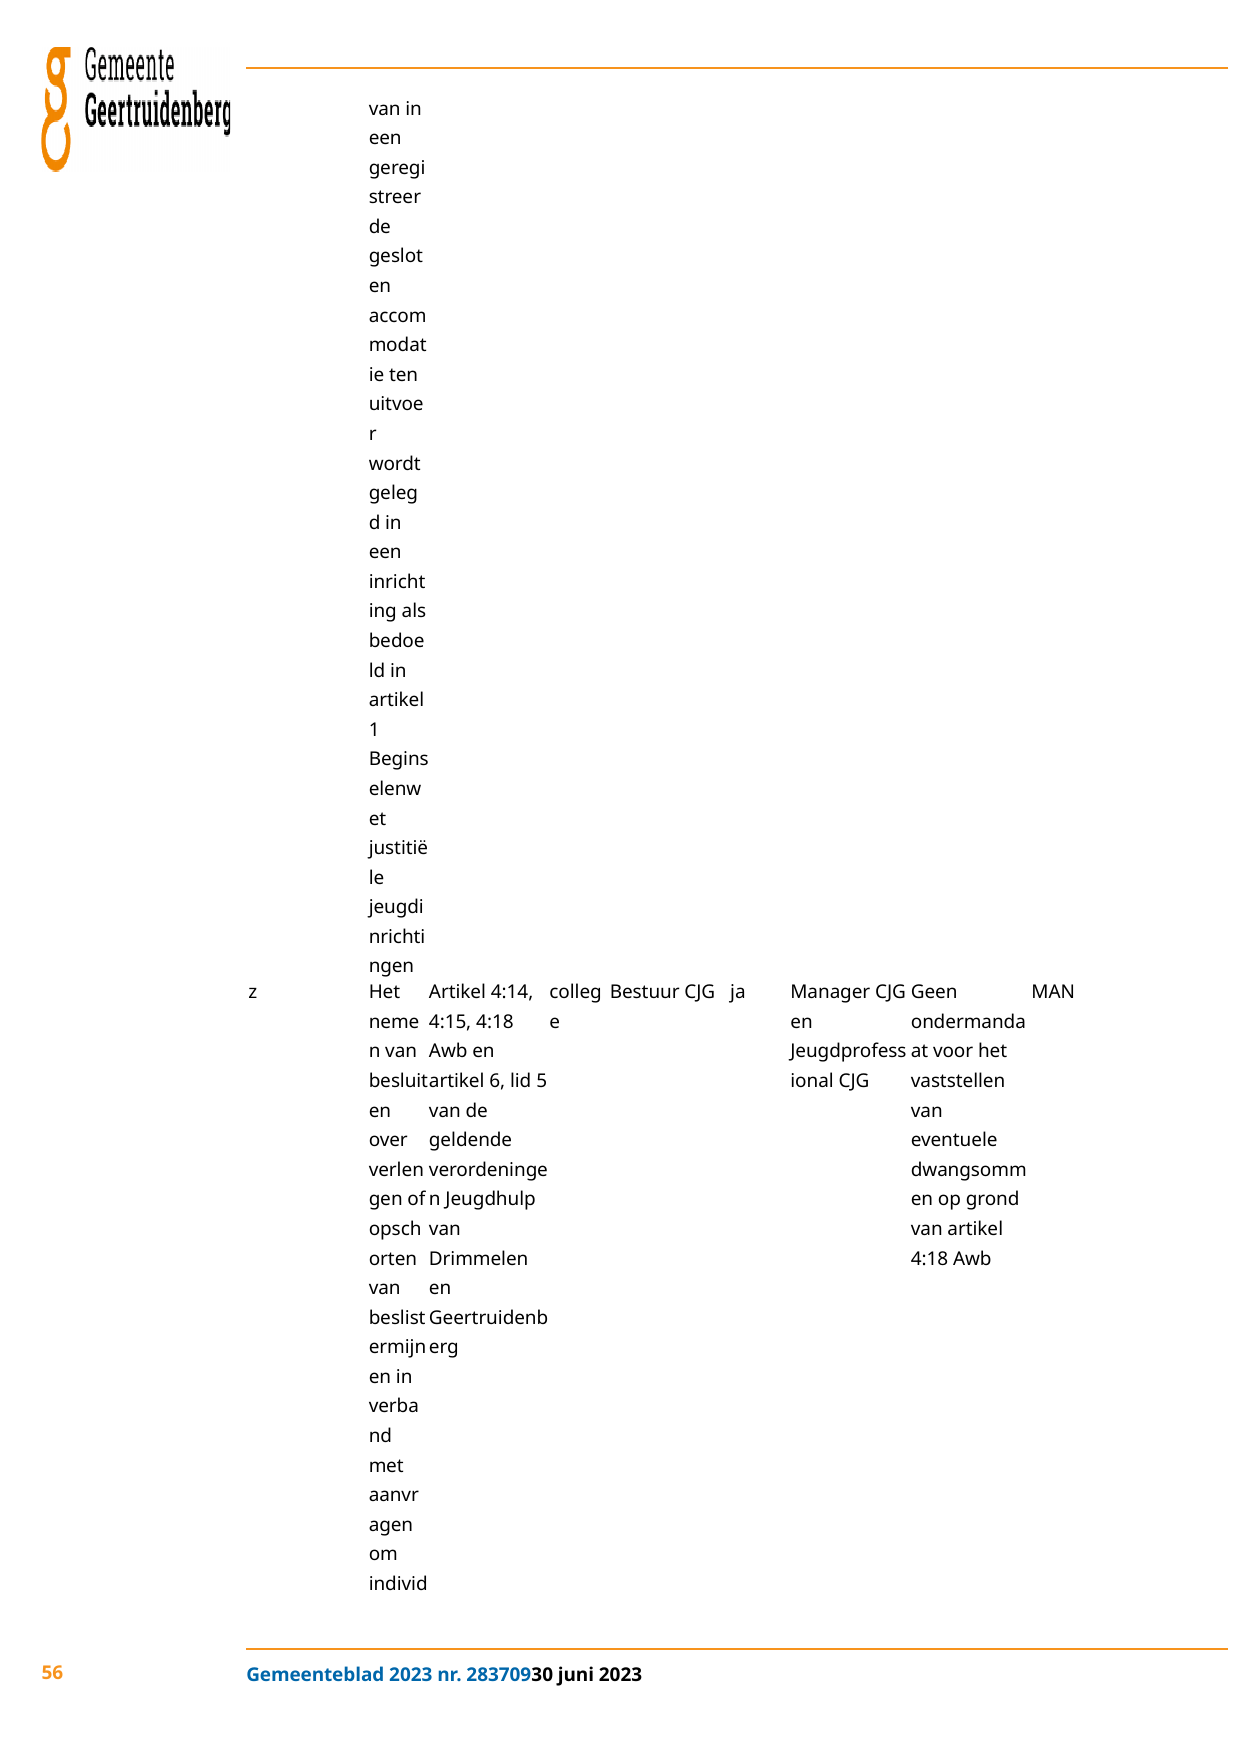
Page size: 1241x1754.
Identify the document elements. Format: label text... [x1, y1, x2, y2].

table_cell van in een geregistreerde gesloten accommodatie ten uitvoer wordt gelegd in een inrichting als bedoeld in artikel 1 Beginselenwet justitiële jeugdinrichtingen [369, 95, 429, 978]
table_cell [429, 95, 549, 978]
table_cell Artikel 4:14, 4:15, 4:18 Awb en artikel 6, lid 5 van de geldende verordeningen Jeugdhulp van Drimmelen en Geertruidenberg [429, 979, 549, 1596]
table_cell [549, 95, 609, 978]
table_cell ja [730, 979, 790, 1596]
table_cell Het nemen van besluiten over verlengen of opschorten van beslistermijnen in verband met aanvragen om individ [369, 979, 429, 1596]
table_cell [911, 95, 1031, 978]
table_cell [730, 95, 790, 978]
table_cell [790, 95, 911, 978]
picture [41, 47, 231, 172]
table_cell college [549, 979, 609, 1596]
table_cell [248, 95, 368, 978]
table_cell z [248, 979, 368, 1596]
table_cell MAN [1031, 979, 1152, 1596]
table_cell Manager CJG en Jeugdprofessional CJG [790, 979, 911, 1596]
table_cell [610, 95, 730, 978]
table_cell [1031, 95, 1152, 978]
table_cell Bestuur CJG [610, 979, 730, 1596]
table_cell Geen ondermandaat voor het vaststellen van eventuele dwangsommen op grond van artikel 4:18 Awb [911, 979, 1031, 1596]
